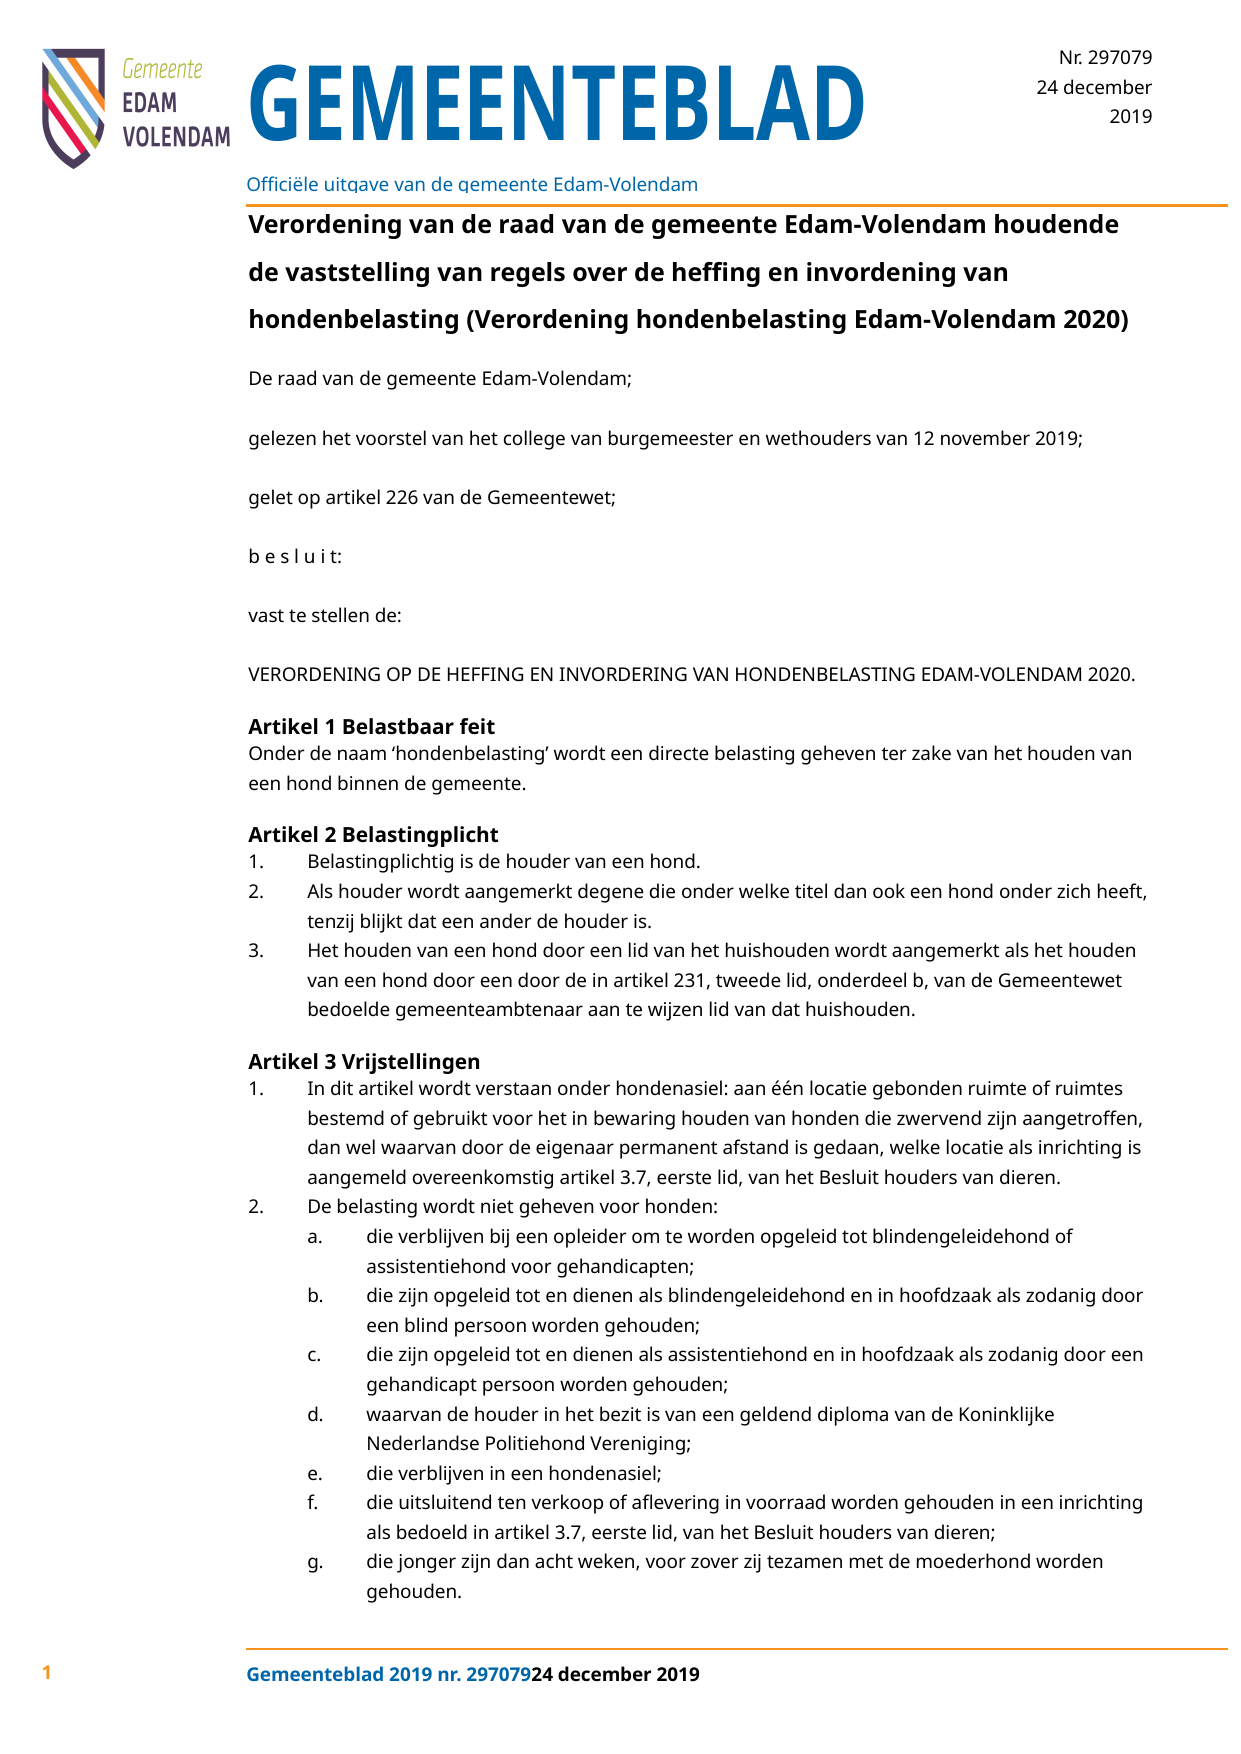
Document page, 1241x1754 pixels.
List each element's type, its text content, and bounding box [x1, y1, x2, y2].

list die verblijven in een hondenasiel; [307, 1460, 1152, 1486]
list die uitsluitend ten verkoop of aflevering in voorraad worden gehouden in een inrichting als bedoeld in artikel 3.7, eerste lid, van het Besluit houders van dieren; [307, 1489, 1152, 1545]
list Als houder wordt aangemerkt degene die onder welke titel dan ook een hond onder zich heeft, tenzij blijkt dat een ander de houder is. [248, 878, 1152, 933]
text vast te stellen de: [248, 602, 1152, 628]
list waarvan de houder in het bezit is van een geldend diploma van de Koninklijke Nederlandse Politiehond Vereniging; [307, 1401, 1152, 1456]
text gelezen het voorstel van het college van burgemeester en wethouders van 12 november 2019; [248, 425, 1152, 450]
list De belasting wordt niet geheven voor honden: [248, 1194, 1152, 1219]
list die zijn opgeleid tot en dienen als blindengeleidehond en in hoofdzaak als zodanig door een blind persoon worden gehouden; [307, 1282, 1152, 1338]
text Artikel 2 Belastingplicht [248, 820, 1152, 849]
text De raad van de gemeente Edam-Volendam; [248, 366, 1152, 391]
text Artikel 1 Belastbaar feit [248, 712, 1152, 740]
text b e s l u i t: [248, 543, 1152, 569]
text VERORDENING OP DE HEFFING EN INVORDERING VAN HONDENBELASTING EDAM-VOLENDAM 2020. [248, 661, 1152, 687]
list die verblijven bij een opleider om te worden opgeleid tot blindengeleidehond of assistentiehond voor gehandicapten; [307, 1223, 1152, 1279]
text Verordening van de raad van de gemeente Edam-Volendam houdende de vaststelling van regels over de heffing en invordening van hondenbelasting (Verordening hondenbelasting Edam-Volendam 2020) [248, 207, 1152, 336]
text Artikel 3 Vrijstellingen [248, 1047, 1152, 1075]
text Onder de naam ‘hondenbelasting’ wordt een directe belasting geheven ter zake van het houden van een hond binnen de gemeente. [248, 740, 1152, 796]
list die jonger zijn dan acht weken, voor zover zij tezamen met de moederhond worden gehouden. [307, 1549, 1152, 1604]
list die zijn opgeleid tot en dienen als assistentiehond en in hoofdzaak als zodanig door een gehandicapt persoon worden gehouden; [307, 1342, 1152, 1397]
list Het houden van een hond door een lid van het huishouden wordt aangemerkt als het houden van een hond door een door de in artikel 231, tweede lid, onderdeel b, van de Gemeentewet bedoelde gemeenteambtenaar aan te wijzen lid van dat huishouden. [248, 937, 1152, 1022]
list In dit artikel wordt verstaan onder hondenasiel: aan één locatie gebonden ruimte of ruimtes bestemd of gebruikt voor het in bewaring houden van honden die zwervend zijn aangetroffen, dan wel waarvan door de eigenaar permanent afstand is gedaan, welke locatie als inrichting is aangemeld overeenkomstig artikel 3.7, eerste lid, van het Besluit houders van dieren. [248, 1075, 1152, 1190]
picture [41, 47, 231, 172]
text gelet op artikel 226 van de Gemeentewet; [248, 484, 1152, 509]
list Belastingplichtig is de houder van een hond. [248, 849, 1152, 874]
